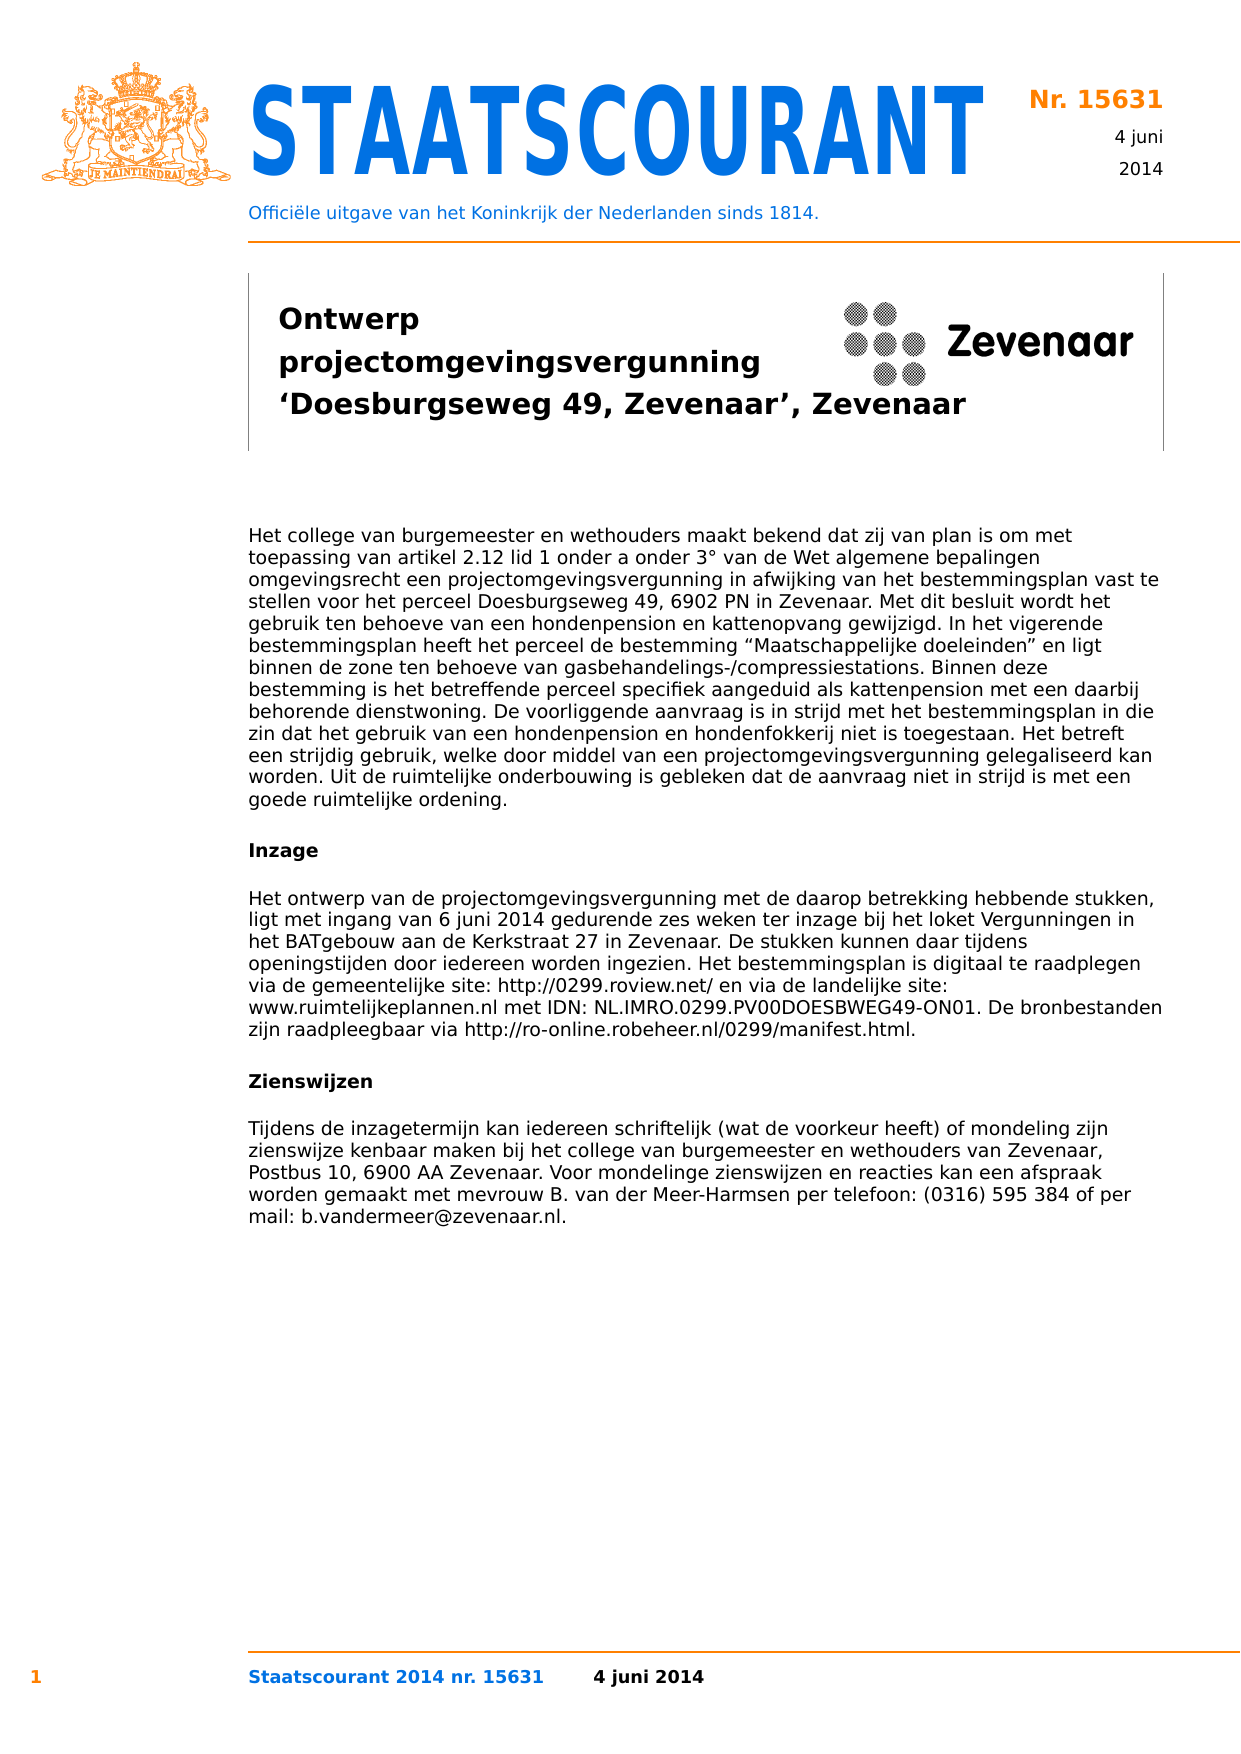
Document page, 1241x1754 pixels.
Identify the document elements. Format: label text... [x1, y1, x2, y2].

subtitle Zienswijzen [248, 1071, 1163, 1093]
picture [844, 302, 1134, 386]
subtitle Inzage [248, 840, 1163, 862]
table_cell 4 juni [998, 121, 1240, 153]
table_header Nr. 15631 [998, 62, 1240, 121]
table_cell 2014 [998, 153, 1240, 203]
text Het college van burgemeester en wethouders maakt bekend dat zij van plan is om met toepassing van artikel 2.12 lid 1 onder a onder 3° van de Wet algemene bepalingen omgevingsrecht een projectomgevingsvergunning in afwijking van het bestemmingsplan vast te stellen voor het perceel Doesburgseweg 49, 6902 PN in Zevenaar. Met dit besluit wordt het gebruik ten behoeve van een hondenpension en kattenopvang gewijzigd. In het vigerende bestemmingsplan heeft het perceel de bestemming “Maatschappelijke doeleinden” en ligt binnen de zone ten behoeve van gasbehandelings-/compressiestations. Binnen deze bestemming is het betreffende perceel specifiek aangeduid als kattenpension met een daarbij behorende dienstwoning. De voorliggende aanvraag is in strijd met het bestemmingsplan in die zin dat het gebruik van een hondenpension en hondenfokkerij niet is toegestaan. Het betreft een strijdig gebruik, welke door middel van een projectomgevingsvergunning gelegaliseerd kan worden. Uit de ruimtelijke onderbouwing is gebleken dat de aanvraag niet in strijd is met een goede ruimtelijke ordening. [248, 525, 1163, 810]
table_header [25, 62, 248, 241]
text Tijdens de inzagetermijn kan iedereen schriftelijk (wat de voorkeur heeft) of mondeling zijn zienswijze kenbaar maken bij het college van burgemeester en wethouders van Zevenaar, Postbus 10, 6900 AA Zevenaar. Voor mondelinge zienswijzen en reacties kan een afspraak worden gemaakt met mevrouw B. van der Meer-Harmsen per telefoon: (0316) 595 384 of per mail: b.vandermeer@zevenaar.nl. [248, 1118, 1163, 1228]
table_cell Officiële uitgave van het Koninkrijk der Nederlanden sinds 1814. [248, 203, 1240, 241]
picture [41, 62, 231, 186]
table_header STAATSCOURANT [248, 62, 998, 203]
text Het ontwerp van de projectomgevingsvergunning met de daarop betrekking hebbende stukken, ligt met ingang van 6 juni 2014 gedurende zes weken ter inzage bij het loket Vergunningen in het BATgebouw aan de Kerkstraat 27 in Zevenaar. De stukken kunnen daar tijdens openingstijden door iedereen worden ingezien. Het bestemmingsplan is digitaal te raadplegen via de gemeentelijke site: http://0299.roview.net/ en via de landelijke site: www.ruimtelijkeplannen.nl met IDN: NL.IMRO.0299.PV00DOESBWEG49-ON01. De bronbestanden zijn raadpleegbaar via http://ro-online.robeheer.nl/0299/manifest.html. [248, 887, 1163, 1041]
subtitle Ontwerp projectomgevingsvergunning ‘Doesburgseweg 49, Zevenaar’, Zevenaar [249, 273, 1163, 451]
